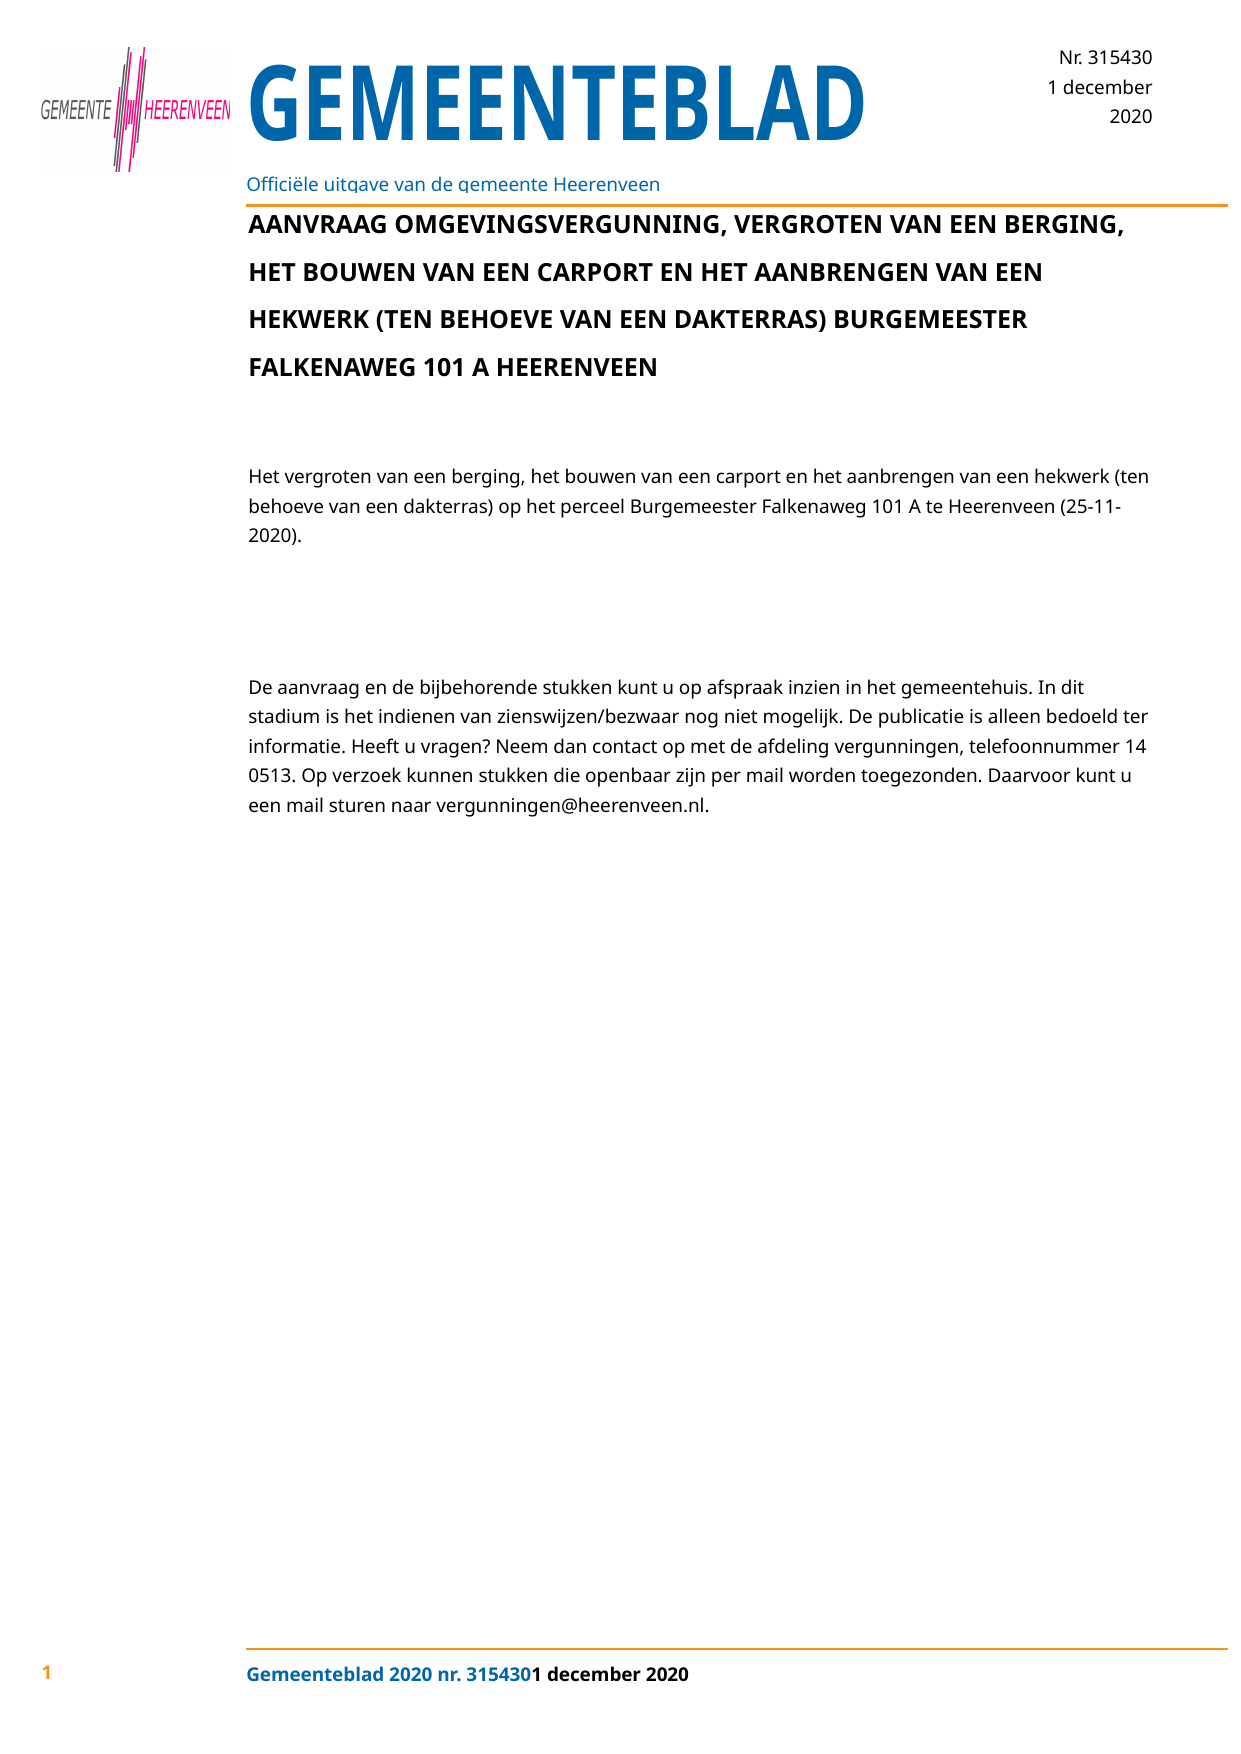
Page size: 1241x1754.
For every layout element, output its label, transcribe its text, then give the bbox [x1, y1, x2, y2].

picture [41, 47, 231, 172]
text Het vergroten van een berging, het bouwen van een carport en het aanbrengen van een hekwerk (ten behoeve van een dakterras) op het perceel Burgemeester Falkenaweg 101 A te Heerenveen (25-11-2020). [248, 463, 1152, 548]
text De aanvraag en de bijbehorende stukken kunt u op afspraak inzien in het gemeentehuis. In dit stadium is het indienen van zienswijzen/bezwaar nog niet mogelijk. De publicatie is alleen bedoeld ter informatie. Heeft u vragen? Neem dan contact op met de afdeling vergunningen, telefoonnummer 14 0513. Op verzoek kunnen stukken die openbaar zijn per mail worden toegezonden. Daarvoor kunt u een mail sturen naar vergunningen@heerenveen.nl. [248, 674, 1152, 818]
text AANVRAAG OMGEVINGSVERGUNNING, VERGROTEN VAN EEN BERGING, HET BOUWEN VAN EEN CARPORT EN HET AANBRENGEN VAN EEN HEKWERK (TEN BEHOEVE VAN EEN DAKTERRAS) BURGEMEESTER FALKENAWEG 101 A HEERENVEEN [248, 207, 1152, 384]
